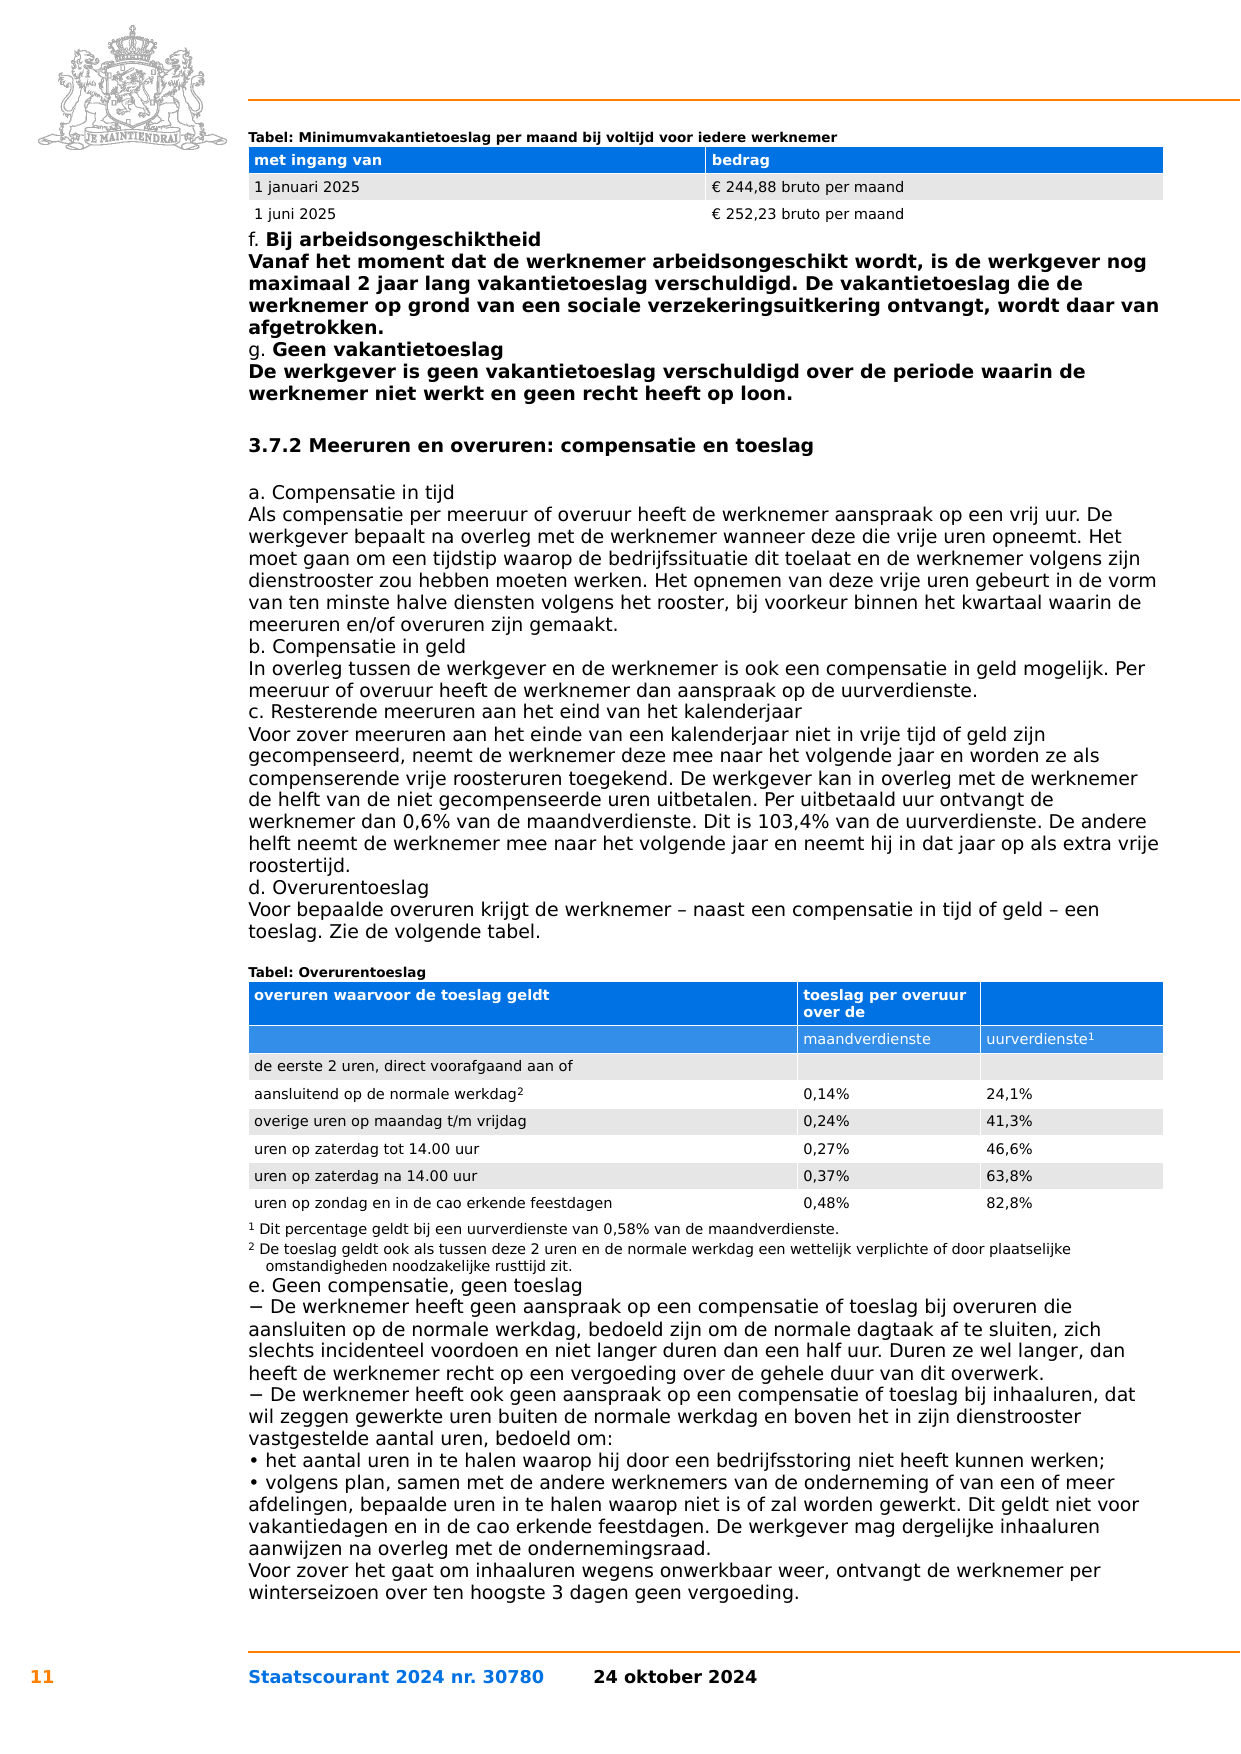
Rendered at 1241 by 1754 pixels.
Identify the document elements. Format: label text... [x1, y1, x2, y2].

table_cell maandverdienste [798, 1026, 980, 1053]
text b. Compensatie in geld [248, 636, 1163, 657]
text Voor zover meeruren aan het einde van een kalenderjaar niet in vrije tijd of geld zijn gecompenseerd, neemt de werknemer deze mee naar het volgende jaar en worden ze als compenserende vrije roosteruren toegekend. De werkgever kan in overleg met de werknemer de helft van de niet gecompenseerde uren uitbetalen. Per uitbetaald uur ontvangt de werknemer dan 0,6% van de maandverdienste. Dit is 103,4% van de uurverdienste. De andere helft neemt de werknemer mee naar het volgende jaar en neemt hij in dat jaar op als extra vrije roostertijd. [248, 723, 1163, 877]
text − De werknemer heeft geen aanspraak op een compensatie of toeslag bij overuren die aansluiten op de normale werkdag, bedoeld zijn om de normale dagtaak af te sluiten, zich slechts incidenteel voordoen en niet langer duren dan een half uur. Duren ze wel langer, dan heeft de werknemer recht op een vergoeding over de gehele duur van dit overwerk. [248, 1296, 1163, 1384]
text Vanaf het moment dat de werknemer arbeidsongeschikt wordt, is de werkgever nog maximaal 2 jaar lang vakantietoeslag verschuldigd. De vakantietoeslag die de werknemer op grond van een sociale verzekeringsuitkering ontvangt, wordt daar van afgetrokken. [248, 251, 1163, 339]
table_cell aansluitend op de normale werkdag2 [249, 1081, 797, 1107]
text • volgens plan, samen met de andere werknemers van de onderneming of van een of meer afdelingen, bepaalde uren in te halen waarop niet is of zal worden gewerkt. Dit geldt niet voor vakantiedagen en in de cao erkende feestdagen. De werkgever mag dergelijke inhaaluren aanwijzen na overleg met de ondernemingsraad. [248, 1472, 1163, 1560]
table_cell [798, 1054, 980, 1080]
text Als compensatie per meeruur of overuur heeft de werknemer aanspraak op een vrij uur. De werkgever bepaalt na overleg met de werknemer wanneer deze die vrije uren opneemt. Het moet gaan om een tijdstip waarop de bedrijfssituatie dit toelaat en de werknemer volgens zijn dienstrooster zou hebben moeten werken. Het opnemen van deze vrije uren gebeurt in de vorm van ten minste halve diensten volgens het rooster, bij voorkeur binnen het kwartaal waarin de meeruren en/of overuren zijn gemaakt. [248, 504, 1163, 636]
table_cell [981, 982, 1163, 1025]
text In overleg tussen de werkgever en de werknemer is ook een compensatie in geld mogelijk. Per meeruur of overuur heeft de werknemer dan aanspraak op de uurverdienste. [248, 657, 1163, 701]
table_cell met ingang van [249, 147, 705, 173]
table_cell 1 juni 2025 [249, 201, 705, 228]
table_cell uren op zaterdag na 14.00 uur [249, 1163, 797, 1189]
table_cell 0,14% [798, 1081, 980, 1107]
text c. Resterende meeruren aan het eind van het kalenderjaar [248, 701, 1163, 723]
text d. Overurentoeslag [248, 877, 1163, 899]
table_cell 1 januari 2025 [249, 174, 705, 200]
table_cell bedrag [706, 147, 1163, 173]
table_cell 1 Dit percentage geldt bij een uurverdienste van 0,58% van de maandverdienste. 2 De toeslag geldt ook als tussen deze 2 uren en de normale werkdag een wettelijk verplichte of door plaatselijke omstandigheden noodzakelijke rusttijd zit. [248, 1218, 1163, 1274]
table_cell 46,6% [981, 1136, 1163, 1162]
text De werkgever is geen vakantietoeslag verschuldigd over de periode waarin de werknemer niet werkt en geen recht heeft op loon. [248, 361, 1163, 405]
text e. Geen compensatie, geen toeslag [248, 1274, 1163, 1296]
table_cell uren op zaterdag tot 14.00 uur [249, 1136, 797, 1162]
table_cell € 244,88 bruto per maand [706, 174, 1163, 200]
table_cell 0,27% [798, 1136, 980, 1162]
table_cell 41,3% [981, 1109, 1163, 1135]
table_cell overige uren op maandag t/m vrijdag [249, 1109, 797, 1135]
text a. Compensatie in tijd [248, 482, 1163, 504]
table_cell uren op zondag en in de cao erkende feestdagen [249, 1191, 797, 1217]
table_header Tabel: Minimumvakantietoeslag per maand bij voltijd voor iedere werknemer [248, 130, 1163, 146]
table_cell 63,8% [981, 1163, 1163, 1189]
text Voor zover het gaat om inhaaluren wegens onwerkbaar weer, ontvangt de werknemer per winterseizoen over ten hoogste 3 dagen geen vergoeding. [248, 1560, 1163, 1604]
subtitle 3.7.2 Meeruren en overuren: compensatie en toeslag [248, 435, 1163, 457]
text • het aantal uren in te halen waarop hij door een bedrijfsstoring niet heeft kunnen werken; [248, 1450, 1163, 1472]
table_cell de eerste 2 uren, direct voorafgaand aan of [249, 1054, 797, 1080]
text g. Geen vakantietoeslag [248, 339, 1163, 361]
table_cell [249, 1026, 797, 1053]
text Voor bepaalde overuren krijgt de werknemer – naast een compensatie in tijd of geld – een toeslag. Zie de volgende tabel. [248, 899, 1163, 943]
text − De werknemer heeft ook geen aanspraak op een compensatie of toeslag bij inhaaluren, dat wil zeggen gewerkte uren buiten de normale werkdag en boven het in zijn dienstrooster vastgestelde aantal uren, bedoeld om: [248, 1384, 1163, 1450]
table_cell toeslag per overuur over de [798, 982, 980, 1025]
table_cell overuren waarvoor de toeslag geldt [249, 982, 797, 1025]
table_cell 0,24% [798, 1109, 980, 1135]
table_cell uurverdienste1 [981, 1026, 1163, 1053]
table_cell 0,37% [798, 1163, 980, 1189]
text f. Bij arbeidsongeschiktheid [248, 229, 1163, 251]
table_header Tabel: Overurentoeslag [248, 965, 1163, 981]
table_cell 0,48% [798, 1191, 980, 1217]
table_cell 82,8% [981, 1191, 1163, 1217]
table_cell [981, 1054, 1163, 1080]
table_cell 24,1% [981, 1081, 1163, 1107]
table_cell € 252,23 bruto per maand [706, 201, 1163, 228]
picture [38, 25, 227, 150]
